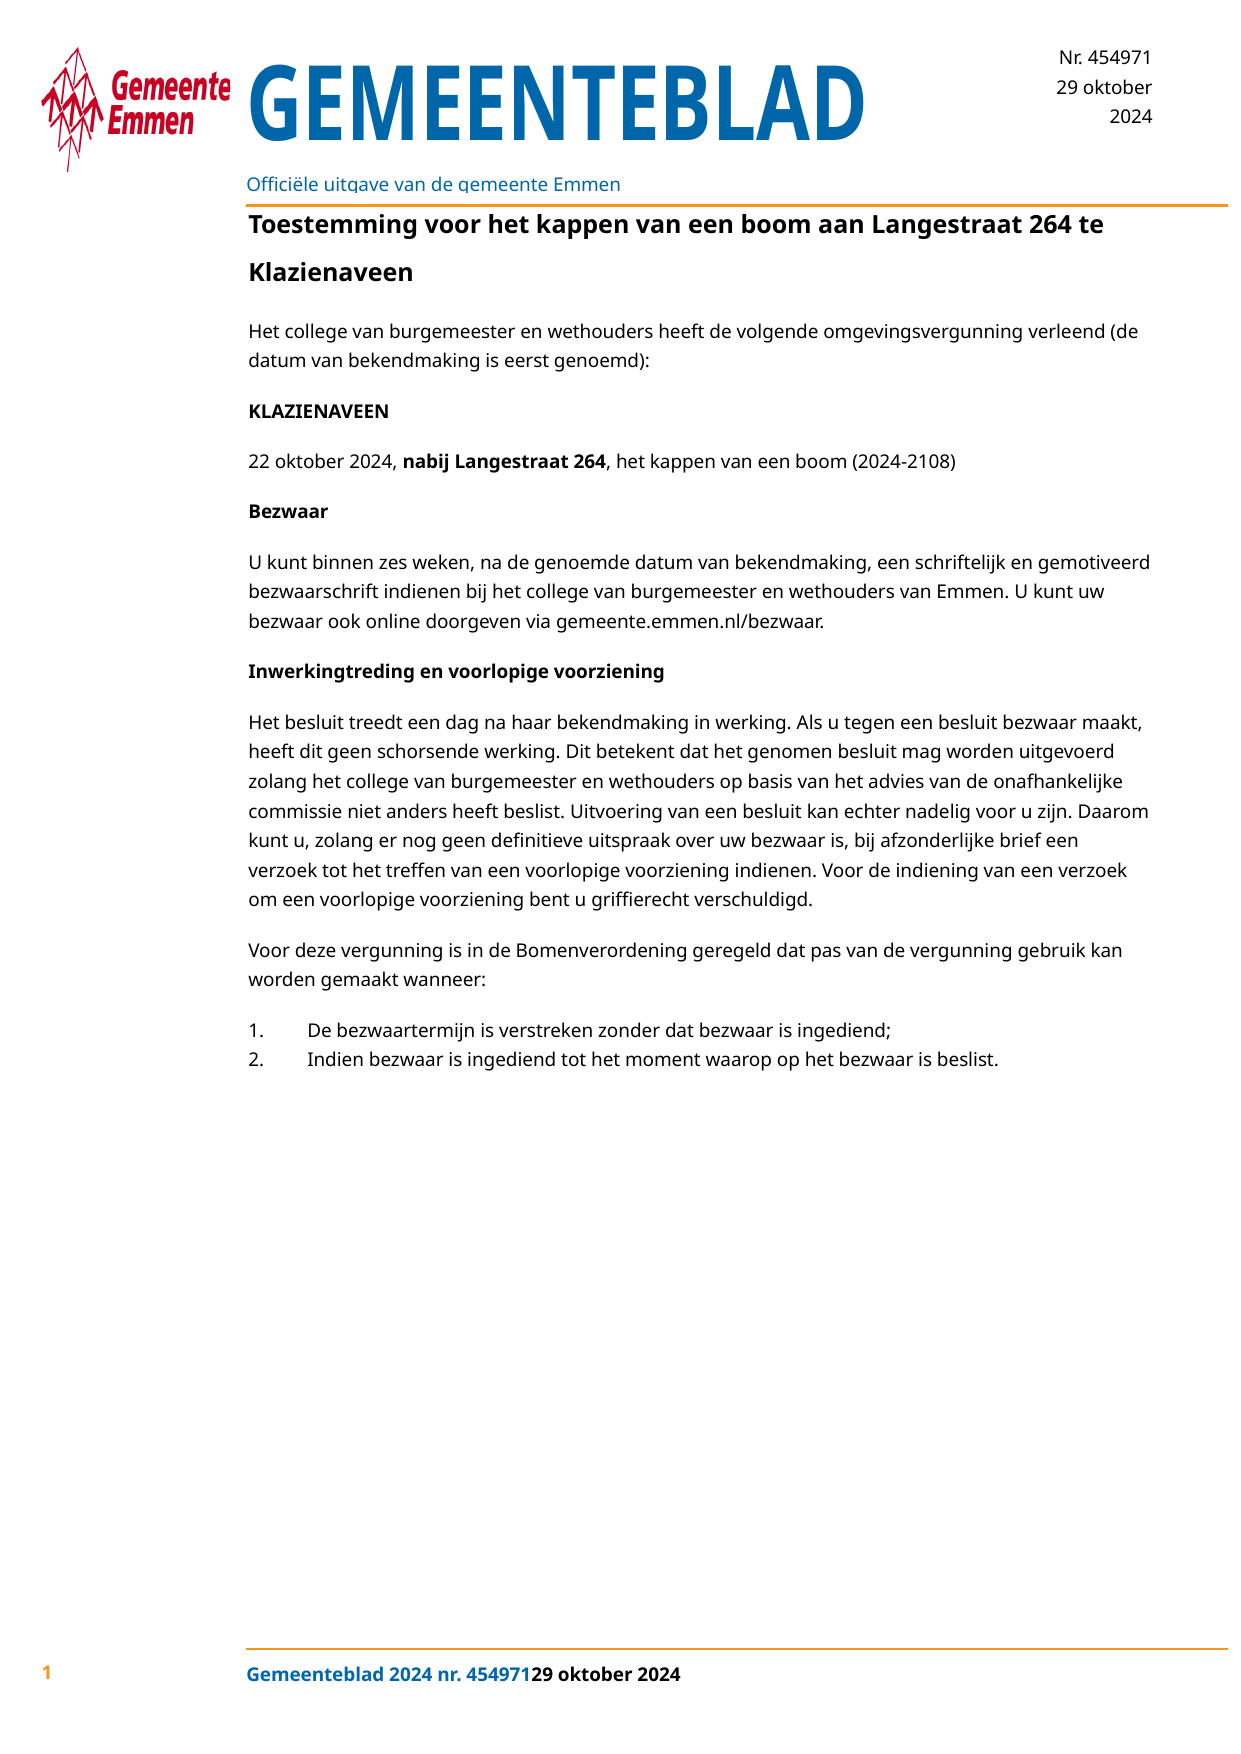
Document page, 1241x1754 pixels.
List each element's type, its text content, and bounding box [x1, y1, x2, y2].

picture [41, 47, 231, 172]
text Bezwaar [248, 499, 1152, 524]
list Indien bezwaar is ingediend tot het moment waarop op het bezwaar is beslist. [248, 1047, 1152, 1072]
text Het besluit treedt een dag na haar bekendmaking in werking. Als u tegen een besluit bezwaar maakt, heeft dit geen schorsende werking. Dit betekent dat het genomen besluit mag worden uitgevoerd zolang het college van burgemeester en wethouders op basis van het advies van de onafhankelijke commissie niet anders heeft beslist. Uitvoering van een besluit kan echter nadelig voor u zijn. Daarom kunt u, zolang er nog geen definitieve uitspraak over uw bezwaar is, bij afzonderlijke brief een verzoek tot het treffen van een voorlopige voorziening indienen. Voor de indiening van een verzoek om een voorlopige voorziening bent u griffierecht verschuldigd. [248, 709, 1152, 912]
text Voor deze vergunning is in de Bomenverordening geregeld dat pas van de vergunning gebruik kan worden gemaakt wanneer: [248, 937, 1152, 992]
text Inwerkingtreding en voorlopige voorziening [248, 659, 1152, 684]
text U kunt binnen zes weken, na de genoemde datum van bekendmaking, een schriftelijk en gemotiveerd bezwaarschrift indienen bij het college van burgemeester en wethouders van Emmen. U kunt uw bezwaar ook online doorgeven via gemeente.emmen.nl/bezwaar. [248, 549, 1152, 634]
list De bezwaartermijn is verstreken zonder dat bezwaar is ingediend; [248, 1017, 1152, 1043]
text Het college van burgemeester en wethouders heeft de volgende omgevingsvergunning verleend (de datum van bekendmaking is eerst genoemd): [248, 318, 1152, 373]
text KLAZIENAVEEN [248, 398, 1152, 424]
text 22 oktober 2024, nabij Langestraat 264, het kappen van een boom (2024-2108) [248, 448, 1152, 474]
text Toestemming voor het kappen van een boom aan Langestraat 264 te Klazienaveen [248, 207, 1152, 288]
